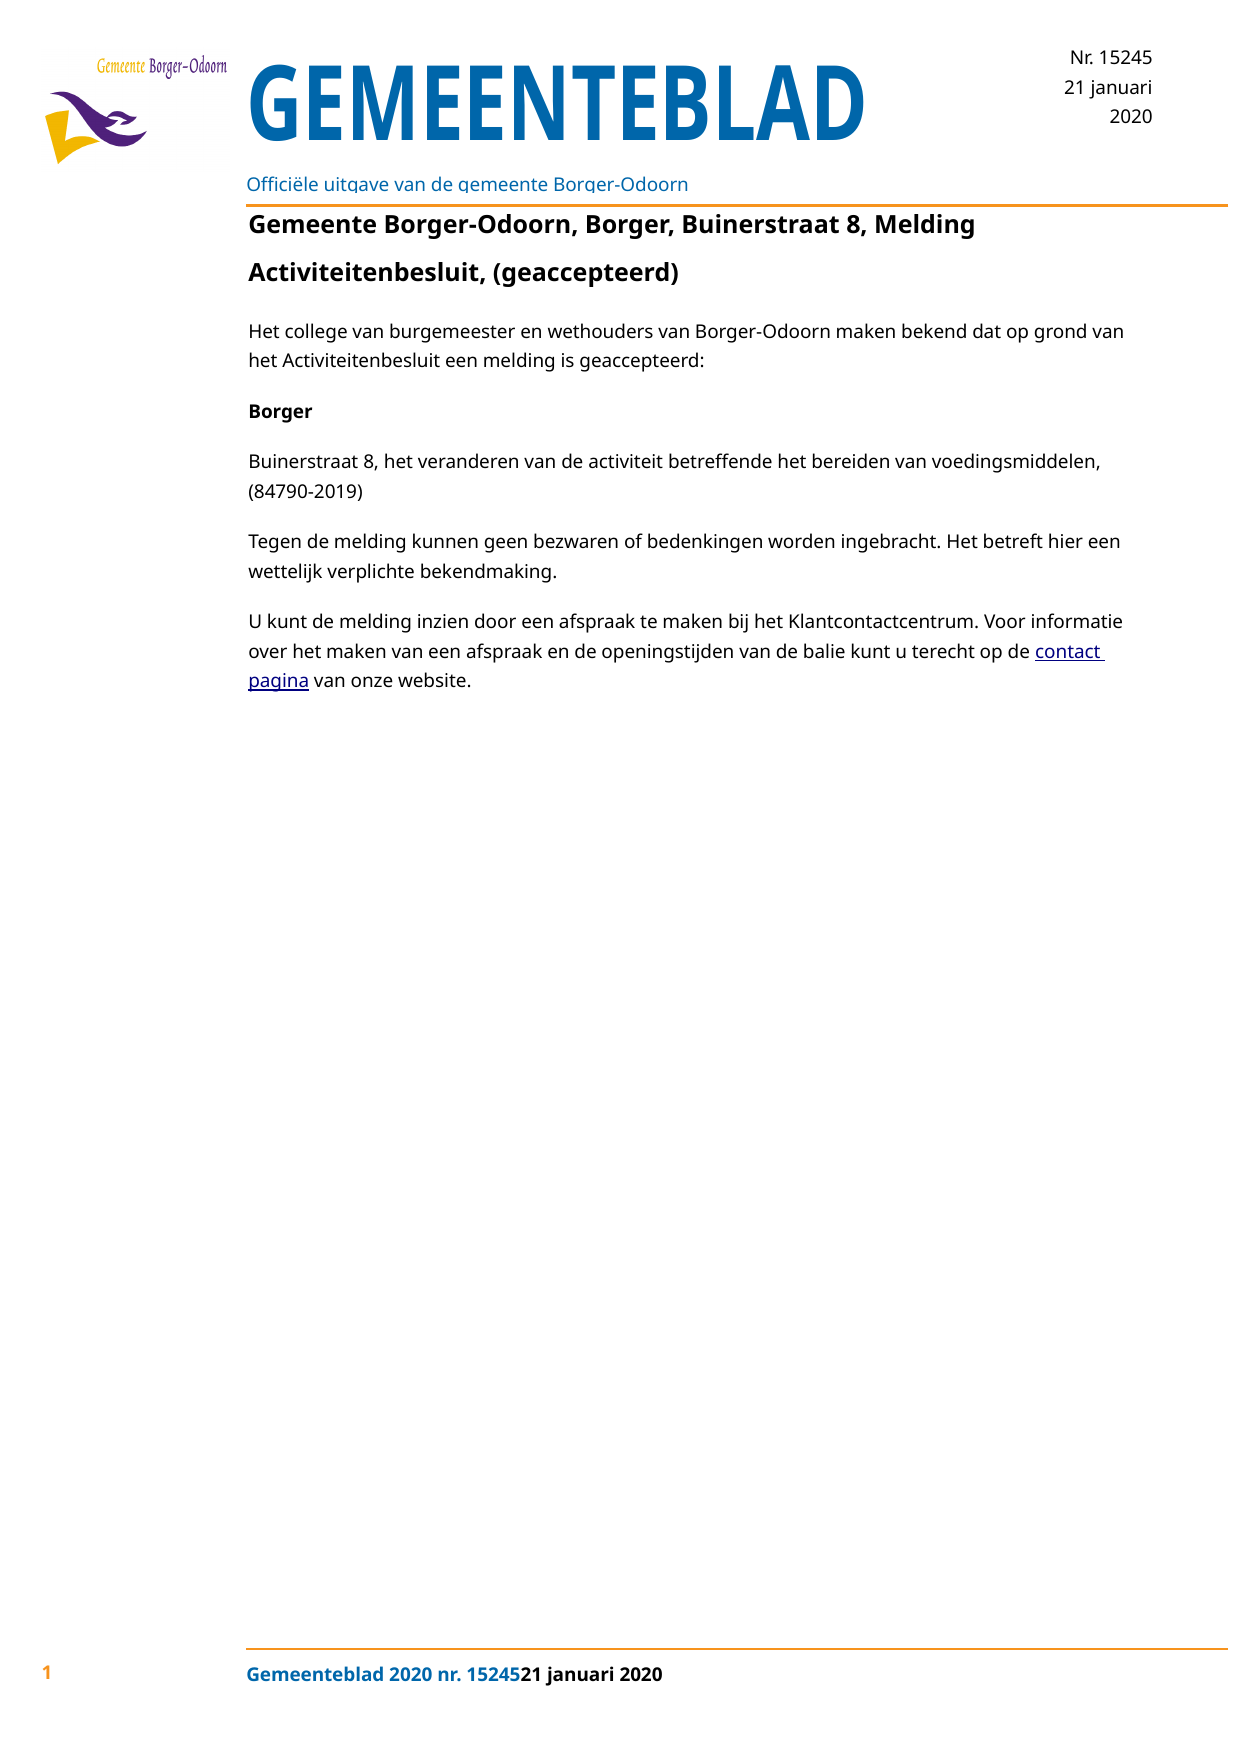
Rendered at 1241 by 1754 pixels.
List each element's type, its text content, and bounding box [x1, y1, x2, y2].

picture [41, 47, 231, 172]
text Het college van burgemeester en wethouders van Borger-Odoorn maken bekend dat op grond van het Activiteitenbesluit een melding is geaccepteerd: [248, 318, 1152, 373]
text Gemeente Borger-Odoorn, Borger, Buinerstraat 8, Melding Activiteitenbesluit, (geaccepteerd) [248, 207, 1152, 288]
text Buinerstraat 8, het veranderen van de activiteit betreffende het bereiden van voedingsmiddelen, (84790-2019) [248, 448, 1152, 504]
text U kunt de melding inzien door een afspraak te maken bij het Klantcontactcentrum. Voor informatie over het maken van een afspraak en de openingstijden van de balie kunt u terecht op de contact pagina van onze website. [248, 608, 1152, 693]
text Borger [248, 398, 1152, 424]
text Tegen de melding kunnen geen bezwaren of bedenkingen worden ingebracht. Het betreft hier een wettelijk verplichte bekendmaking. [248, 528, 1152, 584]
